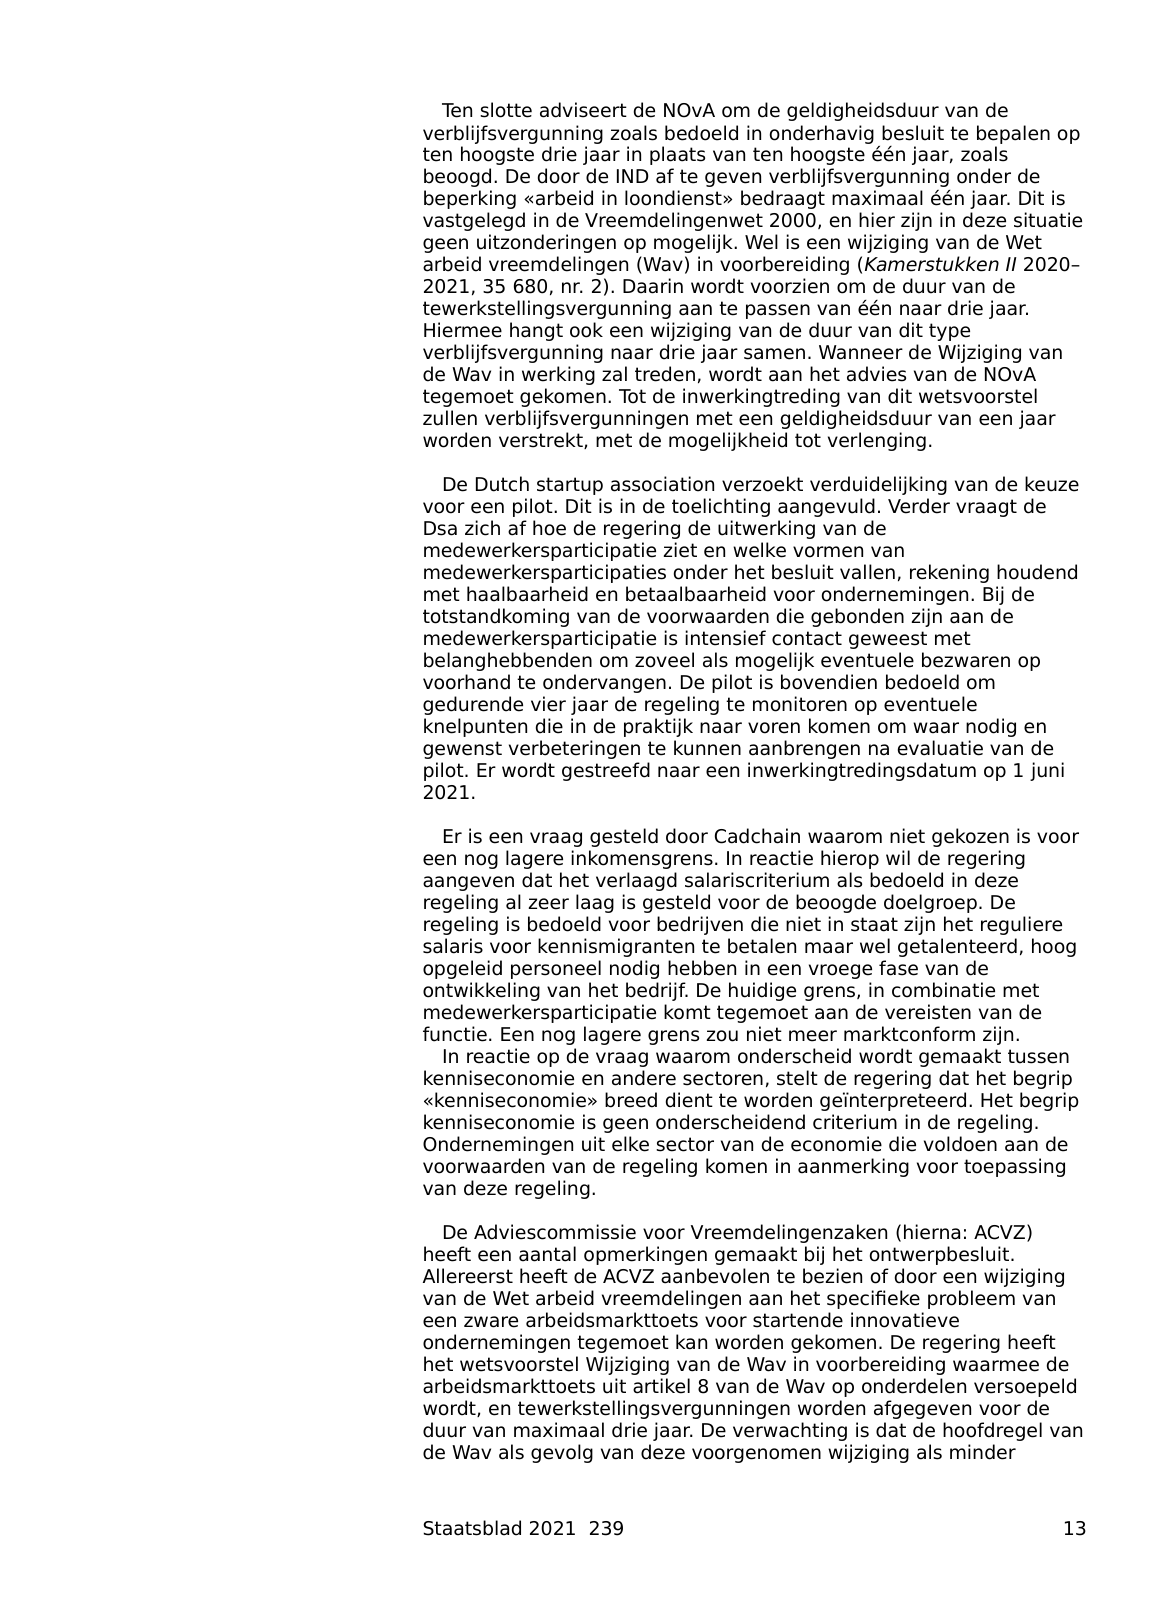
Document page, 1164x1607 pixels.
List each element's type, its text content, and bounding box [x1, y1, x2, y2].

text De Dutch startup association verzoekt verduidelijking van de keuze voor een pilot. Dit is in de toelichting aangevuld. Verder vraagt de Dsa zich af hoe de regering de uitwerking van de medewerkersparticipatie ziet en welke vormen van medewerkersparticipaties onder het besluit vallen, rekening houdend met haalbaarheid en betaalbaarheid voor ondernemingen. Bij de totstandkoming van de voorwaarden die gebonden zijn aan de medewerkersparticipatie is intensief contact geweest met belanghebbenden om zoveel als mogelijk eventuele bezwaren op voorhand te ondervangen. De pilot is bovendien bedoeld om gedurende vier jaar de regeling te monitoren op eventuele knelpunten die in de praktijk naar voren komen om waar nodig en gewenst verbeteringen te kunnen aanbrengen na evaluatie van de pilot. Er wordt gestreefd naar een inwerkingtredingsdatum op 1 juni 2021. [422, 474, 1087, 804]
text In reactie op de vraag waarom onderscheid wordt gemaakt tussen kenniseconomie en andere sectoren, stelt de regering dat het begrip «kenniseconomie» breed dient te worden geïnterpreteerd. Het begrip kenniseconomie is geen onderscheidend criterium in de regeling. Ondernemingen uit elke sector van de economie die voldoen aan de voorwaarden van de regeling komen in aanmerking voor toepassing van deze regeling. [422, 1046, 1087, 1200]
text Ten slotte adviseert de NOvA om de geldigheidsduur van de verblijfsvergunning zoals bedoeld in onderhavig besluit te bepalen op ten hoogste drie jaar in plaats van ten hoogste één jaar, zoals beoogd. De door de IND af te geven verblijfsvergunning onder de beperking «arbeid in loondienst» bedraagt maximaal één jaar. Dit is vastgelegd in de Vreemdelingenwet 2000, en hier zijn in deze situatie geen uitzonderingen op mogelijk. Wel is een wijziging van de Wet arbeid vreemdelingen (Wav) in voorbereiding (Kamerstukken II 2020–2021, 35 680, nr. 2). Daarin wordt voorzien om de duur van de tewerkstellingsvergunning aan te passen van één naar drie jaar. Hiermee hangt ook een wijziging van de duur van dit type verblijfsvergunning naar drie jaar samen. Wanneer de Wijziging van de Wav in werking zal treden, wordt aan het advies van de NOvA tegemoet gekomen. Tot de inwerkingtreding van dit wetsvoorstel zullen verblijfsvergunningen met een geldigheidsduur van een jaar worden verstrekt, met de mogelijkheid tot verlenging. [422, 100, 1087, 452]
text De Adviescommissie voor Vreemdelingenzaken (hierna: ACVZ) heeft een aantal opmerkingen gemaakt bij het ontwerpbesluit. Allereerst heeft de ACVZ aanbevolen te bezien of door een wijziging van de Wet arbeid vreemdelingen aan het specifieke probleem van een zware arbeidsmarkttoets voor startende innovatieve ondernemingen tegemoet kan worden gekomen. De regering heeft het wetsvoorstel Wijziging van de Wav in voorbereiding waarmee de arbeidsmarkttoets uit artikel 8 van de Wav op onderdelen versoepeld wordt, en tewerkstellingsvergunningen worden afgegeven voor de duur van maximaal drie jaar. De verwachting is dat de hoofdregel van de Wav als gevolg van deze voorgenomen wijziging als minder [422, 1222, 1087, 1464]
text Er is een vraag gesteld door Cadchain waarom niet gekozen is voor een nog lagere inkomensgrens. In reactie hierop wil de regering aangeven dat het verlaagd salariscriterium als bedoeld in deze regeling al zeer laag is gesteld voor de beoogde doelgroep. De regeling is bedoeld voor bedrijven die niet in staat zijn het reguliere salaris voor kennismigranten te betalen maar wel getalenteerd, hoog opgeleid personeel nodig hebben in een vroege fase van de ontwikkeling van het bedrijf. De huidige grens, in combinatie met medewerkersparticipatie komt tegemoet aan de vereisten van de functie. Een nog lagere grens zou niet meer marktconform zijn. [422, 826, 1087, 1046]
